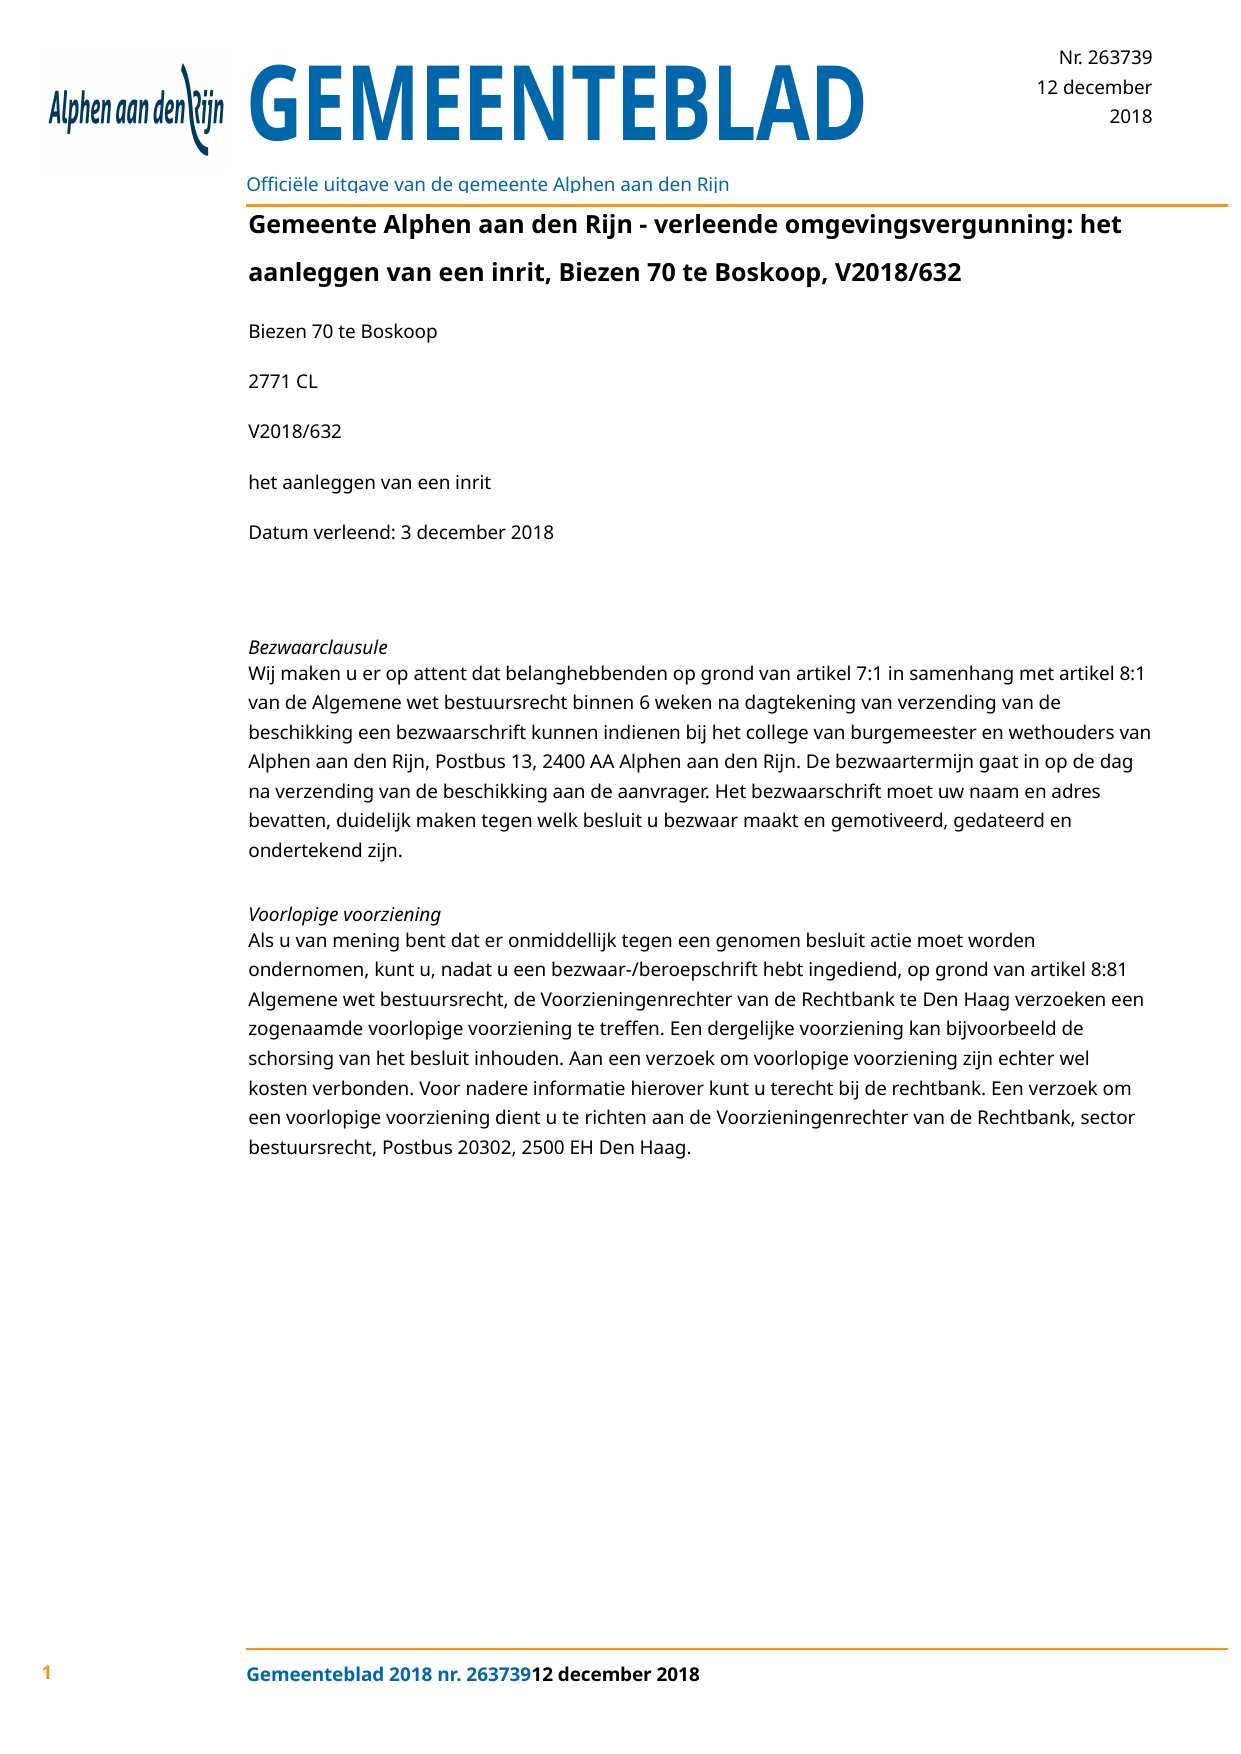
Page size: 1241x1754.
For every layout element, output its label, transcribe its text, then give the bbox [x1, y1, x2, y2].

text V2018/632 [248, 419, 1152, 444]
text Bezwaarclausule [248, 634, 1152, 660]
text Datum verleend: 3 december 2018 [248, 519, 1152, 545]
text Als u van mening bent dat er onmiddellijk tegen een genomen besluit actie moet worden ondernomen, kunt u, nadat u een bezwaar-/beroepschrift hebt ingediend, op grond van artikel 8:81 Algemene wet bestuursrecht, de Voorzieningenrechter van de Rechtbank te Den Haag verzoeken een zogenaamde voorlopige voorziening te treffen. Een dergelijke voorziening kan bijvoorbeeld de schorsing van het besluit inhouden. Aan een verzoek om voorlopige voorziening zijn echter wel kosten verbonden. Voor nadere informatie hierover kunt u terecht bij de rechtbank. Een verzoek om een voorlopige voorziening dient u te richten aan de Voorzieningenrechter van de Rechtbank, sector bestuursrecht, Postbus 20302, 2500 EH Den Haag. [248, 927, 1152, 1160]
picture [41, 47, 231, 172]
text Biezen 70 te Boskoop [248, 318, 1152, 344]
text Gemeente Alphen aan den Rijn - verleende omgevingsvergunning: het aanleggen van een inrit, Biezen 70 te Boskoop, V2018/632 [248, 207, 1152, 288]
text 2771 CL [248, 368, 1152, 394]
text Wij maken u er op attent dat belanghebbenden op grond van artikel 7:1 in samenhang met artikel 8:1 van de Algemene wet bestuursrecht binnen 6 weken na dagtekening van verzending van de beschikking een bezwaarschrift kunnen indienen bij het college van burgemeester en wethouders van Alphen aan den Rijn, Postbus 13, 2400 AA Alphen aan den Rijn. De bezwaartermijn gaat in op de dag na verzending van de beschikking aan de aanvrager. Het bezwaarschrift moet uw naam en adres bevatten, duidelijk maken tegen welk besluit u bezwaar maakt en gemotiveerd, gedateerd en ondertekend zijn. [248, 660, 1152, 863]
text Voorlopige voorziening [248, 901, 1152, 927]
text het aanleggen van een inrit [248, 469, 1152, 495]
